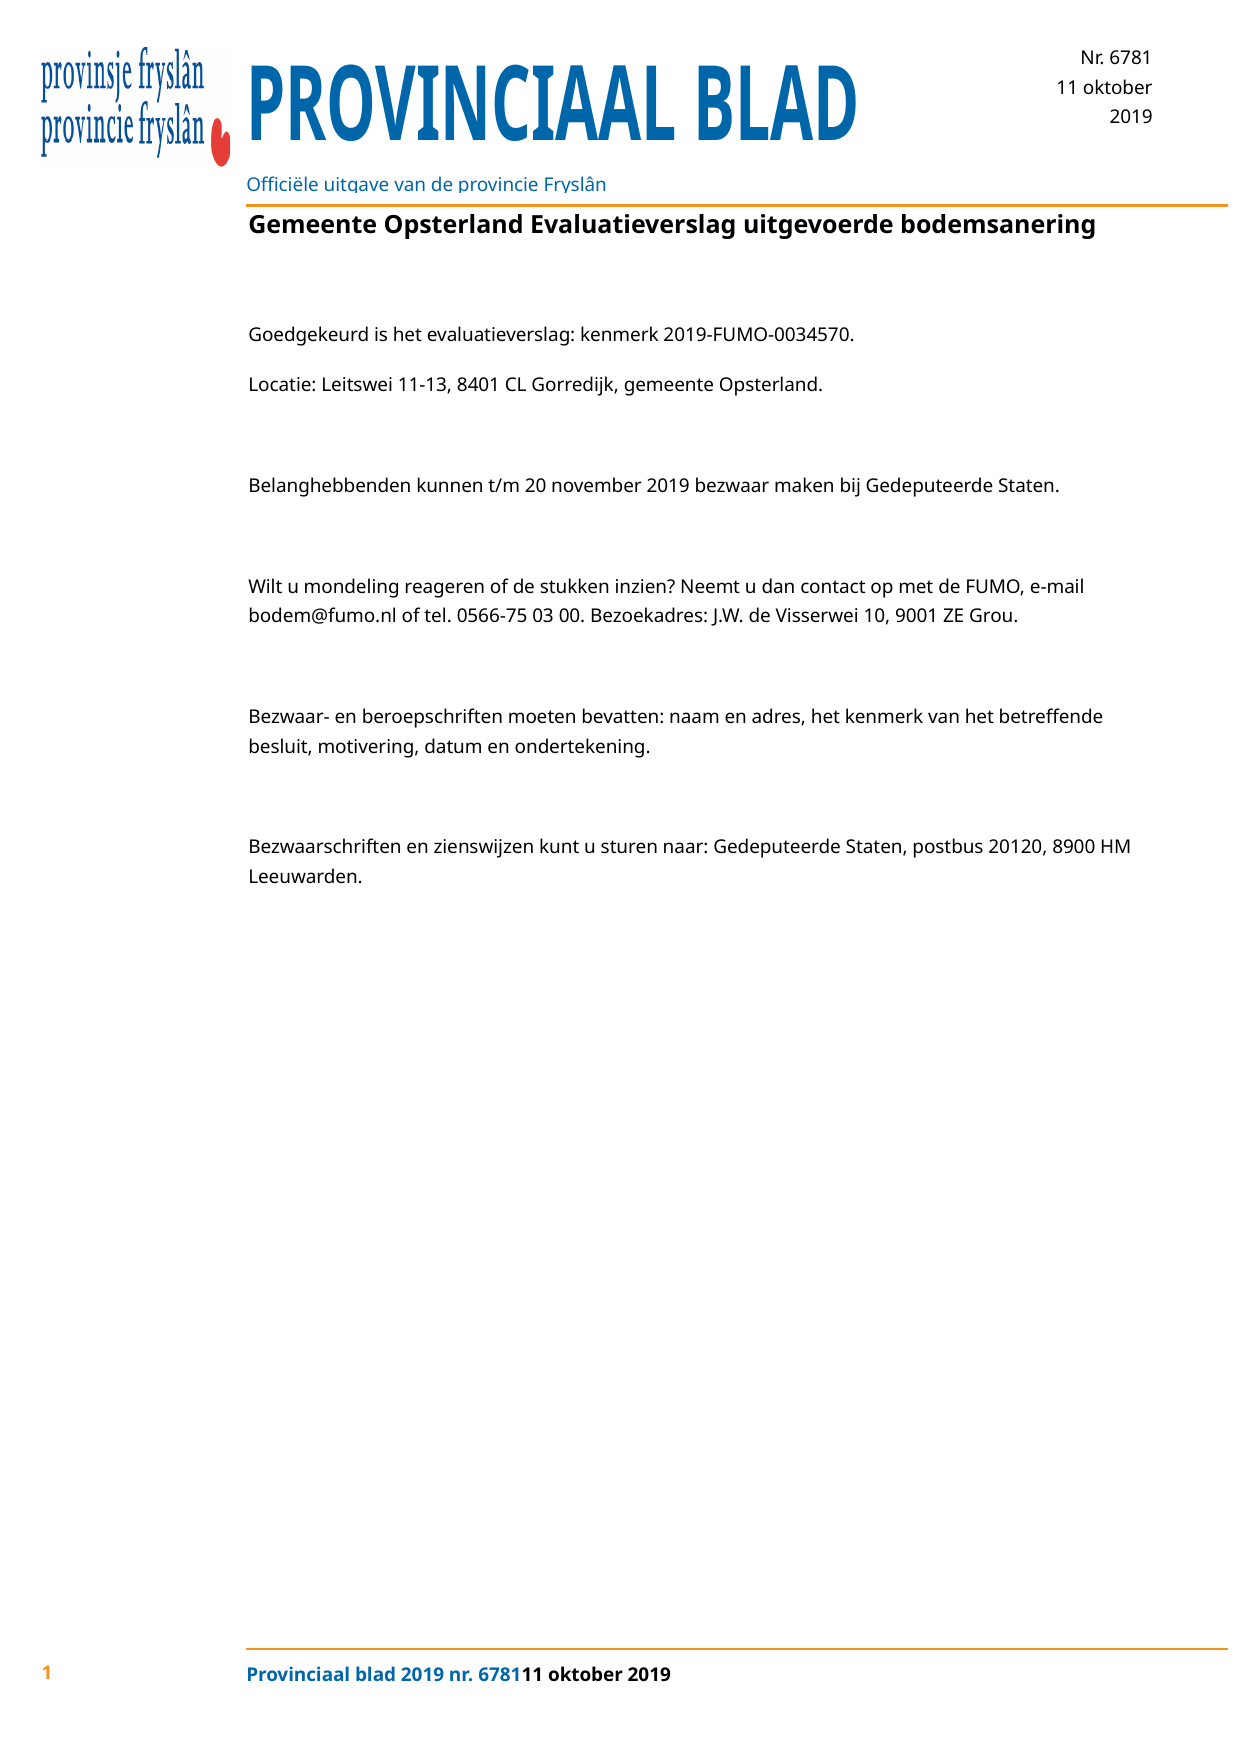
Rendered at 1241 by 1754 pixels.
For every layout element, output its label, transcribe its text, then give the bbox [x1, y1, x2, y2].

text Locatie: Leitswei 11-13, 8401 CL Gorredijk, gemeente Opsterland. [248, 371, 1152, 397]
text Wilt u mondeling reageren of de stukken inzien? Neemt u dan contact op met de FUMO, e-mail bodem@fumo.nl of tel. 0566-75 03 00. Bezoekadres: J.W. de Visserwei 10, 9001 ZE Grou. [248, 573, 1152, 628]
picture [41, 47, 231, 172]
text Bezwaar- en beroepschriften moeten bevatten: naam en adres, het kenmerk van het betreffende besluit, motivering, datum en ondertekening. [248, 703, 1152, 758]
text Gemeente Opsterland Evaluatieverslag uitgevoerde bodemsanering [248, 207, 1152, 241]
text Bezwaarschriften en zienswijzen kunt u sturen naar: Gedeputeerde Staten, postbus 20120, 8900 HM Leeuwarden. [248, 834, 1152, 889]
text Goedgekeurd is het evaluatieverslag: kenmerk 2019-FUMO-0034570. [248, 321, 1152, 346]
text Belanghebbenden kunnen t/m 20 november 2019 bezwaar maken bij Gedeputeerde Staten. [248, 472, 1152, 498]
